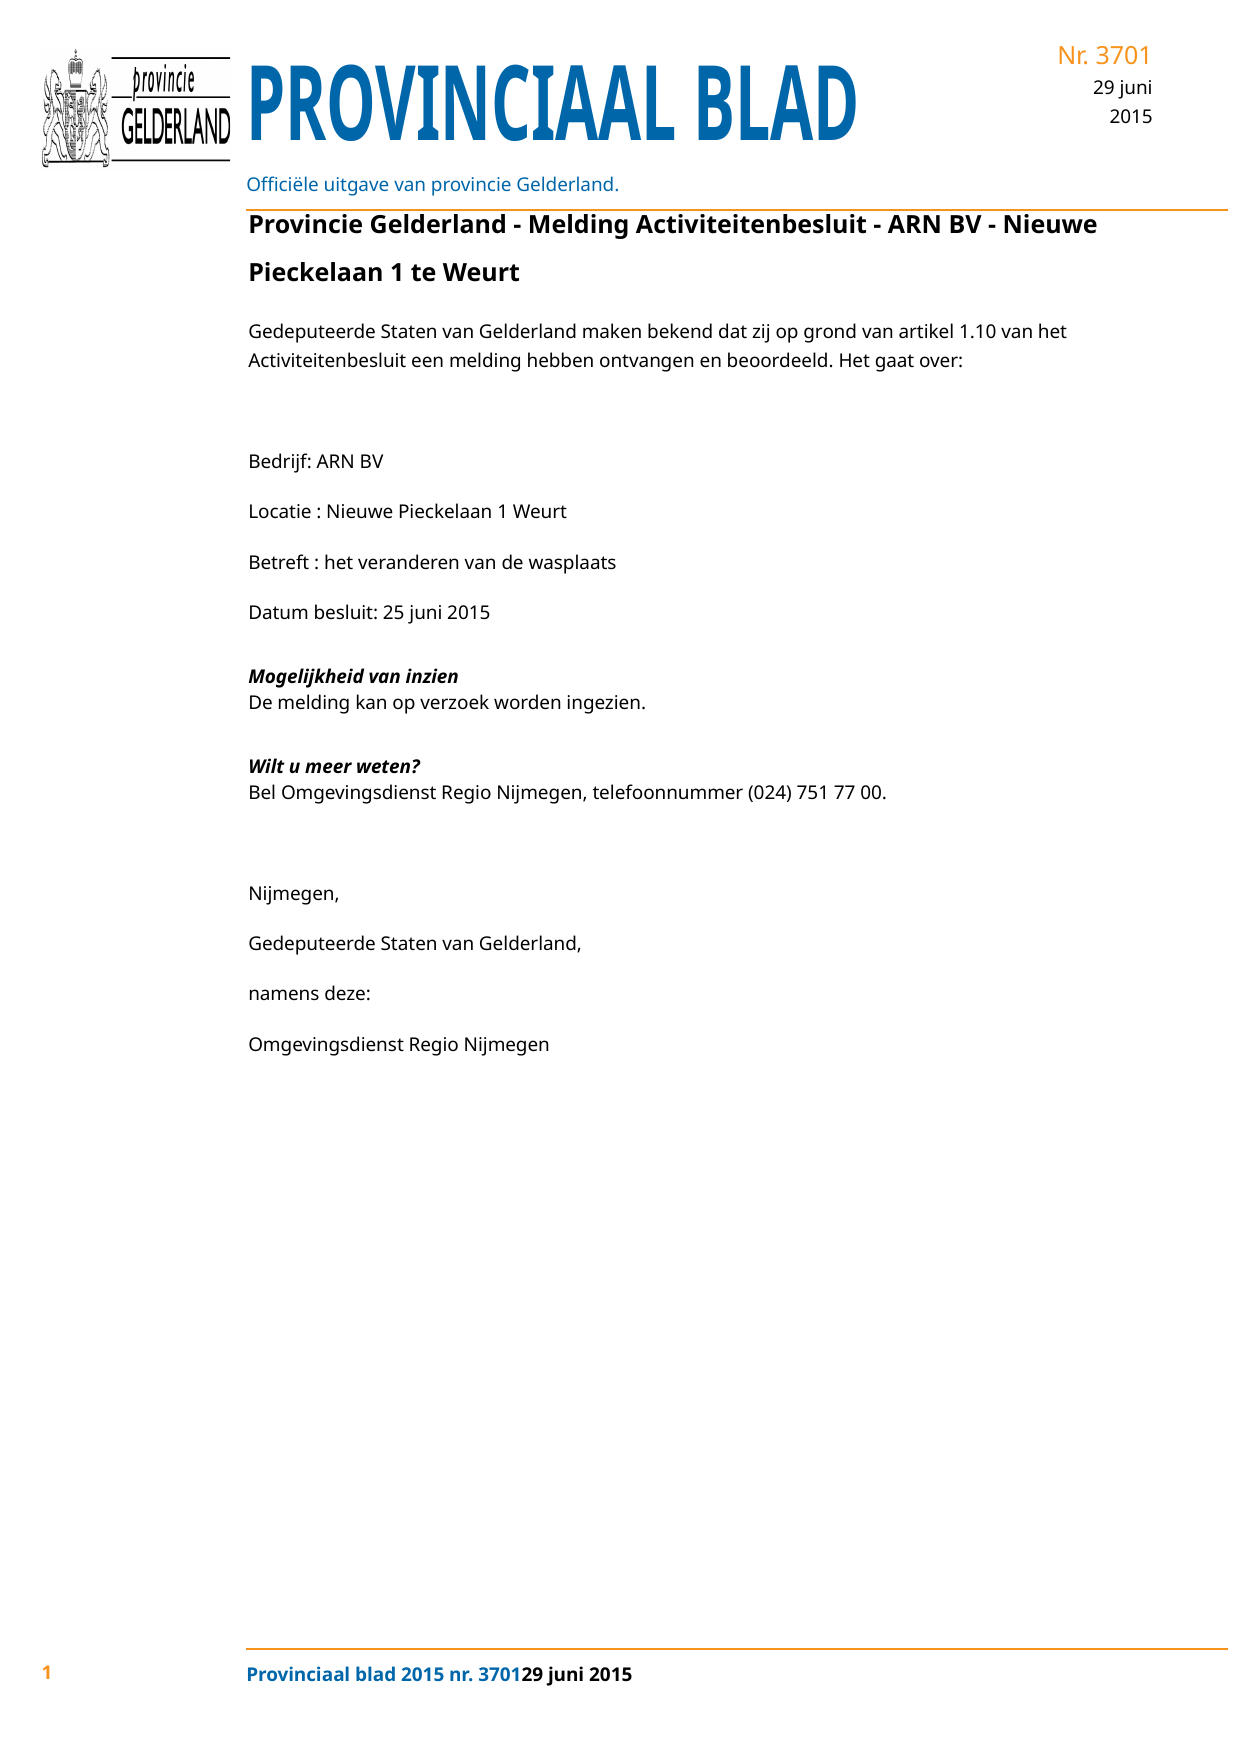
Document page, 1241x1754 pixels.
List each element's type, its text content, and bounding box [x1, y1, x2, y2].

text Bel Omgevingsdienst Regio Nijmegen, telefoonnummer (024) 751 77 00. [248, 779, 1152, 805]
text Betreft : het veranderen van de wasplaats [248, 549, 1152, 575]
text Gedeputeerde Staten van Gelderland maken bekend dat zij op grond van artikel 1.10 van het Activiteitenbesluit een melding hebben ontvangen en beoordeeld. Het gaat over: [248, 318, 1152, 373]
text Gedeputeerde Staten van Gelderland, [248, 930, 1152, 956]
text Locatie : Nieuwe Pieckelaan 1 Weurt [248, 499, 1152, 524]
text namens deze: [248, 981, 1152, 1006]
text Mogelijkheid van inzien [248, 663, 1152, 689]
text Provincie Gelderland - Melding Activiteitenbesluit - ARN BV - Nieuwe Pieckelaan 1 te Weurt [248, 211, 1152, 288]
picture [41, 47, 231, 172]
text Omgevingsdienst Regio Nijmegen [248, 1031, 1152, 1057]
text Datum besluit: 25 juni 2015 [248, 599, 1152, 625]
text De melding kan op verzoek worden ingezien. [248, 689, 1152, 715]
text Wilt u meer weten? [248, 753, 1152, 779]
text Nijmegen, [248, 880, 1152, 906]
text Bedrijf: ARN BV [248, 448, 1152, 474]
